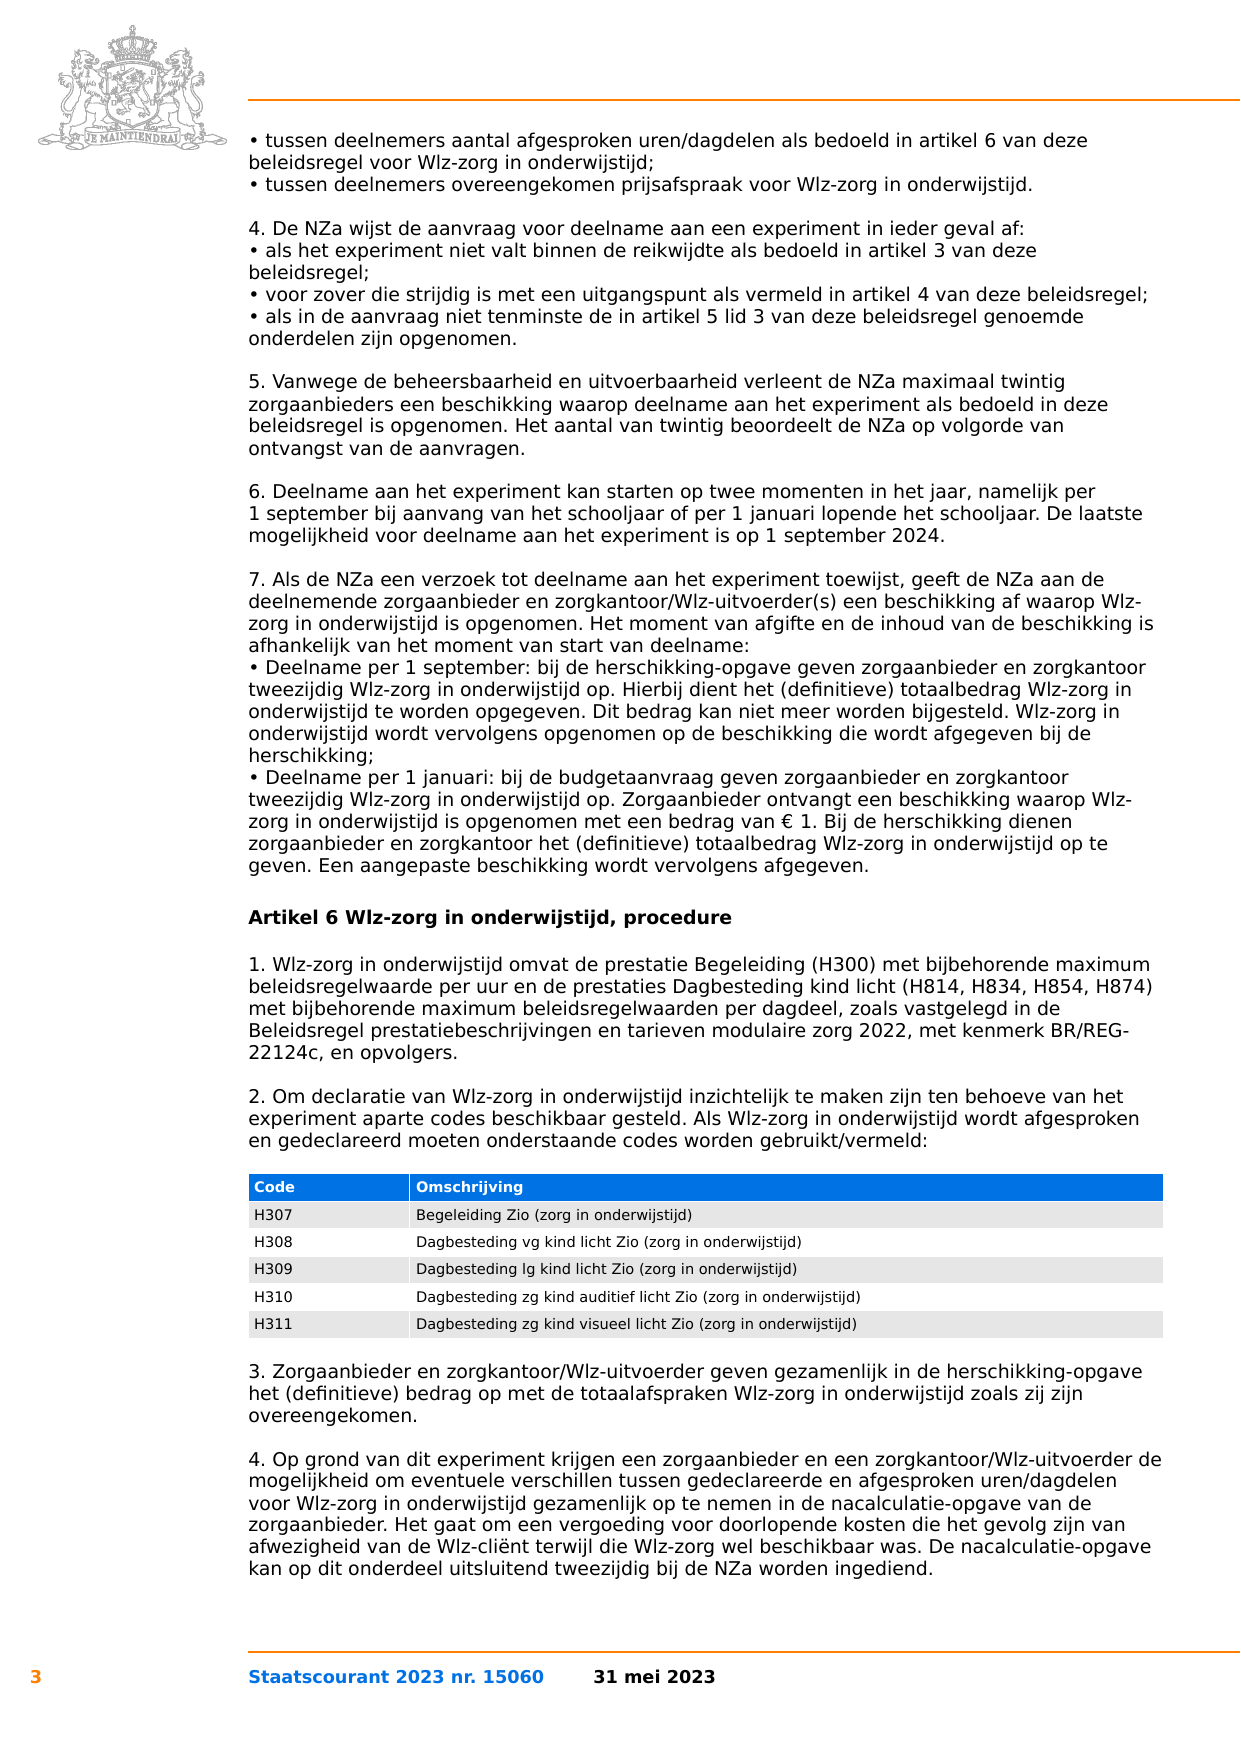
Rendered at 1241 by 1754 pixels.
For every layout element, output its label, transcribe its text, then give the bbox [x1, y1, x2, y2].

text • als in de aanvraag niet tenminste de in artikel 5 lid 3 van deze beleidsregel genoemde onderdelen zijn opgenomen. [248, 306, 1163, 349]
text • Deelname per 1 september: bij de herschikking-opgave geven zorgaanbieder en zorgkantoor tweezijdig Wlz-zorg in onderwijstijd op. Hierbij dient het (definitieve) totaalbedrag Wlz-zorg in onderwijstijd te worden opgegeven. Dit bedrag kan niet meer worden bijgesteld. Wlz-zorg in onderwijstijd wordt vervolgens opgenomen op de beschikking die wordt afgegeven bij de herschikking; [248, 657, 1163, 767]
picture [38, 25, 227, 150]
text • als het experiment niet valt binnen de reikwijdte als bedoeld in artikel 3 van deze beleidsregel; [248, 240, 1163, 284]
text • tussen deelnemers aantal afgesproken uren/dagdelen als bedoeld in artikel 6 van deze beleidsregel voor Wlz-zorg in onderwijstijd; [248, 130, 1163, 174]
text 1. Wlz-zorg in onderwijstijd omvat de prestatie Begeleiding (H300) met bijbehorende maximum beleidsregelwaarde per uur en de prestaties Dagbesteding kind licht (H814, H834, H854, H874) met bijbehorende maximum beleidsregelwaarden per dagdeel, zoals vastgelegd in de Beleidsregel prestatiebeschrijvingen en tarieven modulaire zorg 2022, met kenmerk BR/REG-22124c, en opvolgers. [248, 954, 1163, 1064]
text 4. De NZa wijst de aanvraag voor deelname aan een experiment in ieder geval af: [248, 218, 1163, 240]
table_cell Dagbesteding vg kind licht Zio (zorg in onderwijstijd) [410, 1229, 1163, 1256]
table_cell H310 [249, 1284, 409, 1310]
subtitle Artikel 6 Wlz-zorg in onderwijstijd, procedure [248, 907, 1163, 929]
table_cell Dagbesteding lg kind licht Zio (zorg in onderwijstijd) [410, 1257, 1163, 1283]
text 5. Vanwege de beheersbaarheid en uitvoerbaarheid verleent de NZa maximaal twintig zorgaanbieders een beschikking waarop deelname aan het experiment als bedoeld in deze beleidsregel is opgenomen. Het aantal van twintig beoordeelt de NZa op volgorde van ontvangst van de aanvragen. [248, 371, 1163, 459]
table_cell H307 [249, 1202, 409, 1228]
text • Deelname per 1 januari: bij de budgetaanvraag geven zorgaanbieder en zorgkantoor tweezijdig Wlz-zorg in onderwijstijd op. Zorgaanbieder ontvangt een beschikking waarop Wlz-zorg in onderwijstijd is opgenomen met een bedrag van € 1. Bij de herschikking dienen zorgaanbieder en zorgkantoor het (definitieve) totaalbedrag Wlz-zorg in onderwijstijd op te geven. Een aangepaste beschikking wordt vervolgens afgegeven. [248, 767, 1163, 877]
table_cell Dagbesteding zg kind visueel licht Zio (zorg in onderwijstijd) [410, 1311, 1163, 1338]
text 6. Deelname aan het experiment kan starten op twee momenten in het jaar, namelijk per 1 september bij aanvang van het schooljaar of per 1 januari lopende het schooljaar. De laatste mogelijkheid voor deelname aan het experiment is op 1 september 2024. [248, 481, 1163, 547]
table_cell Begeleiding Zio (zorg in onderwijstijd) [410, 1202, 1163, 1228]
text • tussen deelnemers overeengekomen prijsafspraak voor Wlz-zorg in onderwijstijd. [248, 174, 1163, 196]
table_cell H311 [249, 1311, 409, 1338]
text 4. Op grond van dit experiment krijgen een zorgaanbieder en een zorgkantoor/Wlz-uitvoerder de mogelijkheid om eventuele verschillen tussen gedeclareerde en afgesproken uren/dagdelen voor Wlz-zorg in onderwijstijd gezamenlijk op te nemen in de nacalculatie-opgave van de zorgaanbieder. Het gaat om een vergoeding voor doorlopende kosten die het gevolg zijn van afwezigheid van de Wlz-cliënt terwijl die Wlz-zorg wel beschikbaar was. De nacalculatie-opgave kan op dit onderdeel uitsluitend tweezijdig bij de NZa worden ingediend. [248, 1448, 1163, 1580]
text 3. Zorgaanbieder en zorgkantoor/Wlz-uitvoerder geven gezamenlijk in de herschikking-opgave het (definitieve) bedrag op met de totaalafspraken Wlz-zorg in onderwijstijd zoals zij zijn overeengekomen. [248, 1361, 1163, 1427]
table_cell Dagbesteding zg kind auditief licht Zio (zorg in onderwijstijd) [410, 1284, 1163, 1310]
text 2. Om declaratie van Wlz-zorg in onderwijstijd inzichtelijk te maken zijn ten behoeve van het experiment aparte codes beschikbaar gesteld. Als Wlz-zorg in onderwijstijd wordt afgesproken en gedeclareerd moeten onderstaande codes worden gebruikt/vermeld: [248, 1086, 1163, 1151]
text 7. Als de NZa een verzoek tot deelname aan het experiment toewijst, geeft de NZa aan de deelnemende zorgaanbieder en zorgkantoor/Wlz-uitvoerder(s) een beschikking af waarop Wlz-zorg in onderwijstijd is opgenomen. Het moment van afgifte en de inhoud van de beschikking is afhankelijk van het moment van start van deelname: [248, 569, 1163, 657]
table_cell H309 [249, 1257, 409, 1283]
text • voor zover die strijdig is met een uitgangspunt als vermeld in artikel 4 van deze beleidsregel; [248, 284, 1163, 306]
table_header Omschrijving [410, 1174, 1163, 1201]
table_cell H308 [249, 1229, 409, 1256]
table_header Code [249, 1174, 409, 1201]
